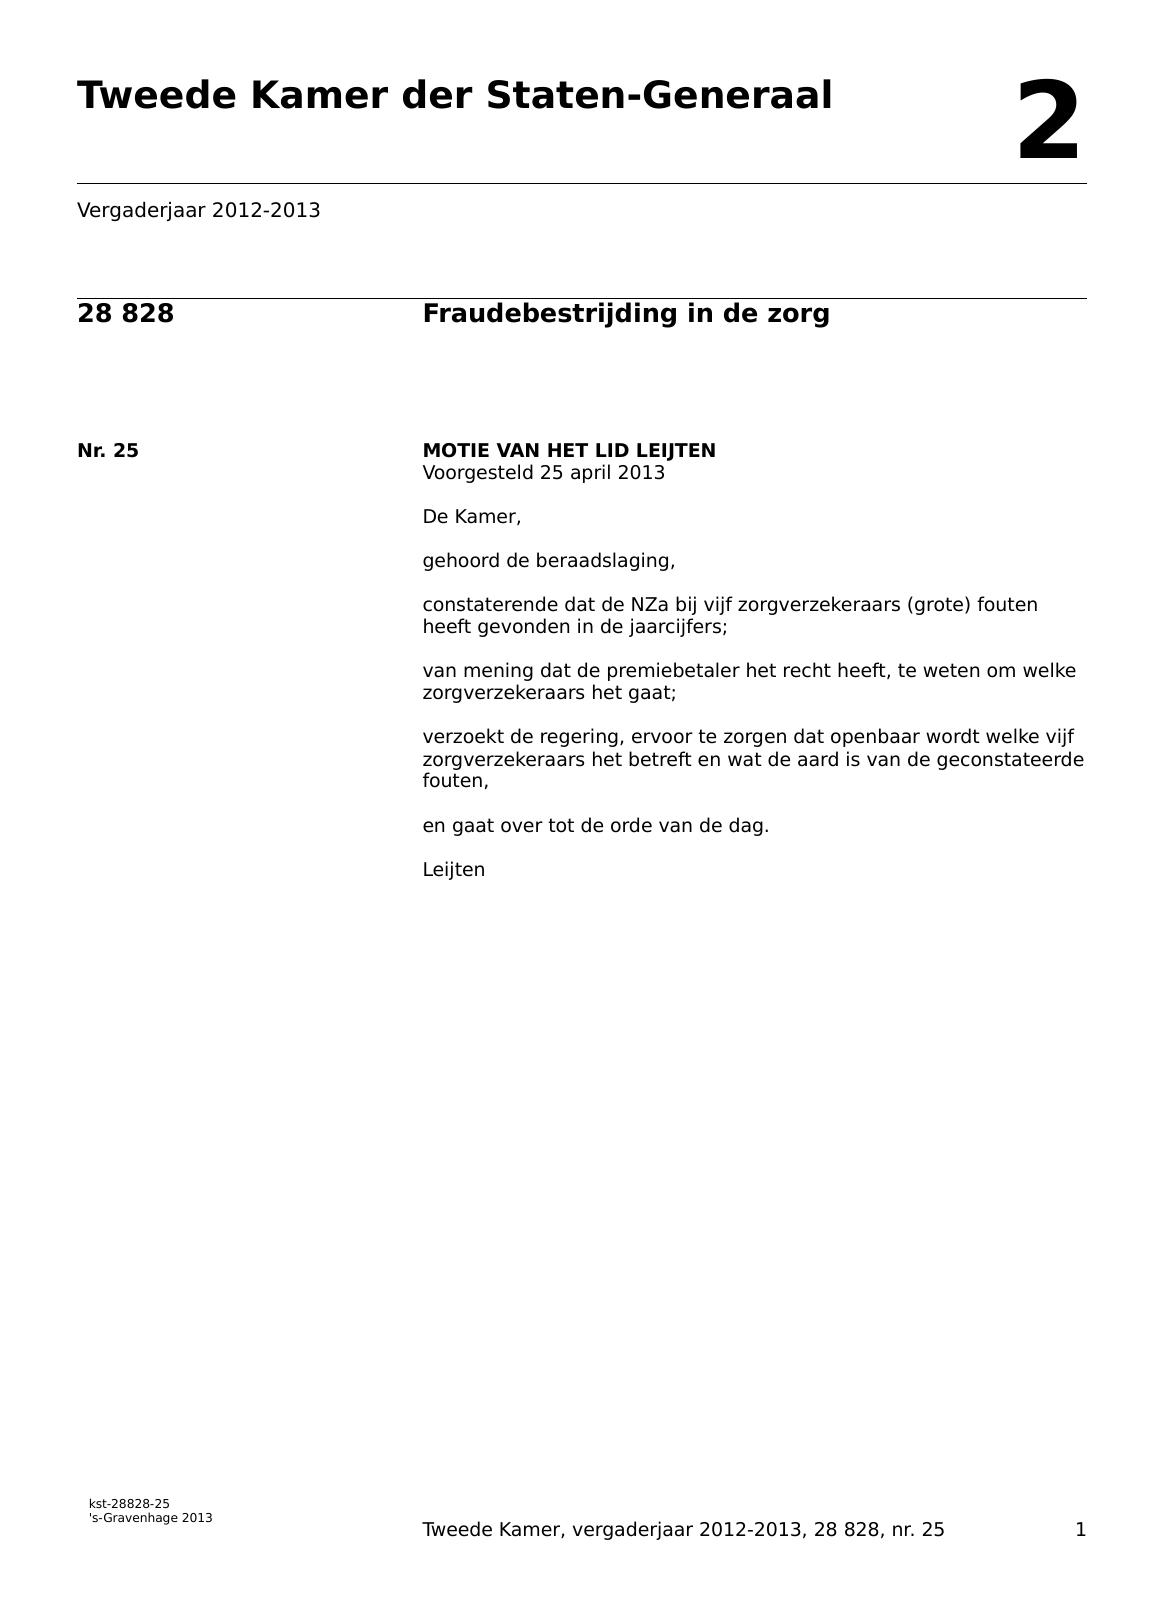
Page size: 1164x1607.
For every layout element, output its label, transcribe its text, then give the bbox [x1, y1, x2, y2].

table_header 2 [886, 59, 1087, 183]
subtitle 28 828 Fraudebestrijding in de zorg [77, 299, 1087, 329]
text De Kamer, [422, 506, 1087, 528]
text constaterende dat de NZa bij vijf zorgverzekeraars (grote) fouten heeft gevonden in de jaarcijfers; [422, 594, 1087, 638]
text 's-Gravenhage 2013 [88, 1511, 323, 1525]
text van mening dat de premiebetaler het recht heeft, te weten om welke zorgverzekeraars het gaat; [422, 660, 1087, 704]
text Leijten [422, 859, 1087, 881]
text Voorgesteld 25 april 2013 [422, 462, 1087, 484]
text kst-28828-25 [88, 1497, 323, 1511]
table_cell Vergaderjaar 2012-2013 [77, 184, 1087, 298]
table_header Tweede Kamer der Staten-Generaal [77, 59, 886, 183]
text en gaat over tot de orde van de dag. [422, 814, 1087, 837]
text verzoekt de regering, ervoor te zorgen dat openbaar wordt welke vijf zorgverzekeraars het betreft en wat de aard is van de geconstateerde fouten, [422, 726, 1087, 792]
text gehoord de beraadslaging, [422, 550, 1087, 572]
subtitle Nr. 25 MOTIE VAN HET LID LEIJTEN [77, 440, 1087, 462]
